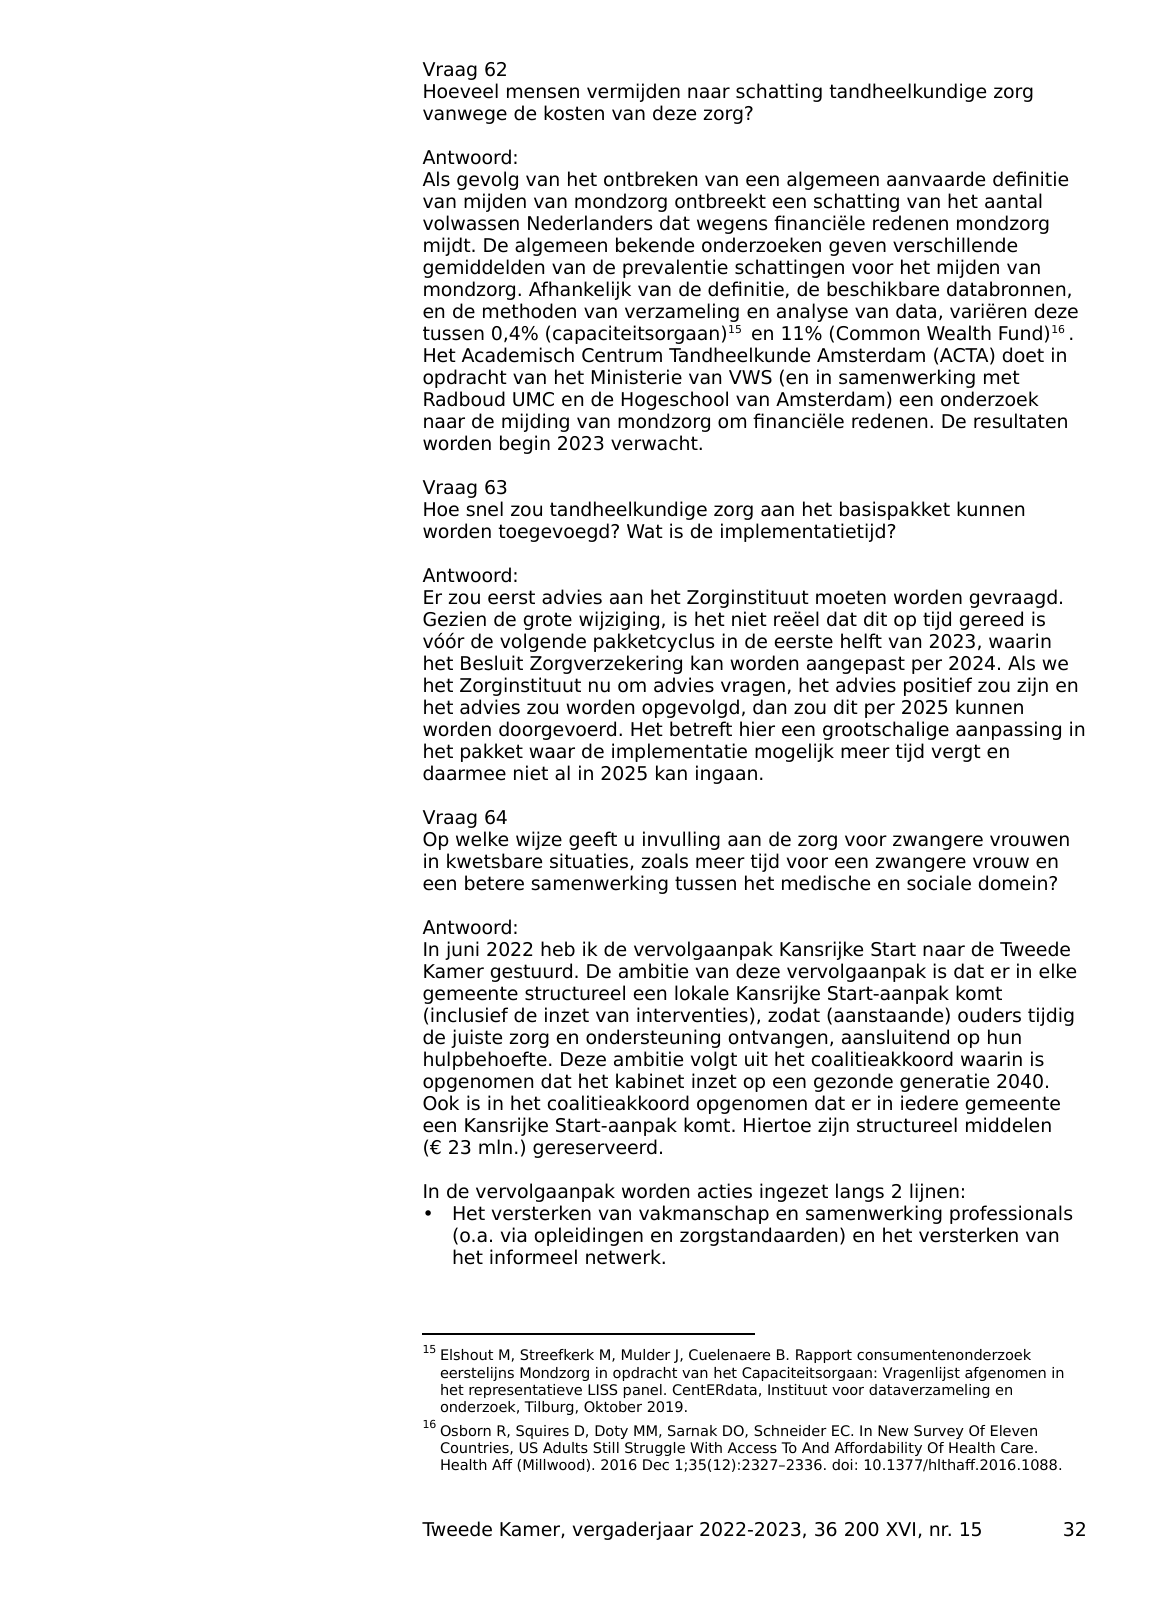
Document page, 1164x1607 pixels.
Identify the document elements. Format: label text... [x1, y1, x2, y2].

text Vraag 63 [422, 477, 1087, 499]
text Er zou eerst advies aan het Zorginstituut moeten worden gevraagd. Gezien de grote wijziging, is het niet reëel dat dit op tijd gereed is vóór de volgende pakketcyclus in de eerste helft van 2023, waarin het Besluit Zorgverzekering kan worden aangepast per 2024. Als we het Zorginstituut nu om advies vragen, het advies positief zou zijn en het advies zou worden opgevolgd, dan zou dit per 2025 kunnen worden doorgevoerd. Het betreft hier een grootschalige aanpassing in het pakket waar de implementatie mogelijk meer tijd vergt en daarmee niet al in 2025 kan ingaan. [422, 587, 1087, 785]
text In de vervolgaanpak worden acties ingezet langs 2 lijnen: [422, 1181, 1087, 1203]
text Vraag 64 [422, 807, 1087, 829]
text • Het versterken van vakmanschap en samenwerking professionals (o.a. via opleidingen en zorgstandaarden) en het versterken van het informeel netwerk. [422, 1203, 1087, 1269]
text Op welke wijze geeft u invulling aan de zorg voor zwangere vrouwen in kwetsbare situaties, zoals meer tijd voor een zwangere vrouw en een betere samenwerking tussen het medische en sociale domein? [422, 829, 1087, 895]
text Osborn R, Squires D, Doty MM, Sarnak DO, Schneider EC. In New Survey Of Eleven Countries, US Adults Still Struggle With Access To And Affordability Of Health Care. Health Aff (Millwood). 2016 Dec 1;35(12):2327–2336. doi: 10.1377/hlthaff.2016.1088. [422, 1418, 1087, 1474]
text Als gevolg van het ontbreken van een algemeen aanvaarde definitie van mijden van mondzorg ontbreekt een schatting van het aantal volwassen Nederlanders dat wegens financiële redenen mondzorg mijdt. De algemeen bekende onderzoeken geven verschillende gemiddelden van de prevalentie schattingen voor het mijden van mondzorg. Afhankelijk van de definitie, de beschikbare databronnen, en de methoden van verzameling en analyse van data, variëren deze tussen 0,4% (capaciteitsorgaan) en 11% (Common Wealth Fund). Het Academisch Centrum Tandheelkunde Amsterdam (ACTA) doet in opdracht van het Ministerie van VWS (en in samenwerking met Radboud UMC en de Hogeschool van Amsterdam) een onderzoek naar de mijding van mondzorg om financiële redenen. De resultaten worden begin 2023 verwacht. [422, 169, 1087, 455]
text Hoe snel zou tandheelkundige zorg aan het basispakket kunnen worden toegevoegd? Wat is de implementatietijd? [422, 499, 1087, 543]
text Elshout M, Streefkerk M, Mulder J, Cuelenaere B. Rapport consumentenonderzoek eerstelijns Mondzorg in opdracht van het Capaciteitsorgaan: Vragenlijst afgenomen in het representatieve LISS panel. CentERdata, Instituut voor dataverzameling en onderzoek, Tilburg, Oktober 2019. [422, 1343, 1087, 1416]
text Vraag 62 [422, 59, 1087, 81]
text Antwoord: [422, 565, 1087, 587]
text Antwoord: [422, 147, 1087, 169]
text Hoeveel mensen vermijden naar schatting tandheelkundige zorg vanwege de kosten van deze zorg? [422, 81, 1087, 125]
text Antwoord: [422, 917, 1087, 939]
text In juni 2022 heb ik de vervolgaanpak Kansrijke Start naar de Tweede Kamer gestuurd. De ambitie van deze vervolgaanpak is dat er in elke gemeente structureel een lokale Kansrijke Start-aanpak komt (inclusief de inzet van interventies), zodat (aanstaande) ouders tijdig de juiste zorg en ondersteuning ontvangen, aansluitend op hun hulpbehoefte. Deze ambitie volgt uit het coalitieakkoord waarin is opgenomen dat het kabinet inzet op een gezonde generatie 2040. Ook is in het coalitieakkoord opgenomen dat er in iedere gemeente een Kansrijke Start-aanpak komt. Hiertoe zijn structureel middelen (€ 23 mln.) gereserveerd. [422, 939, 1087, 1159]
